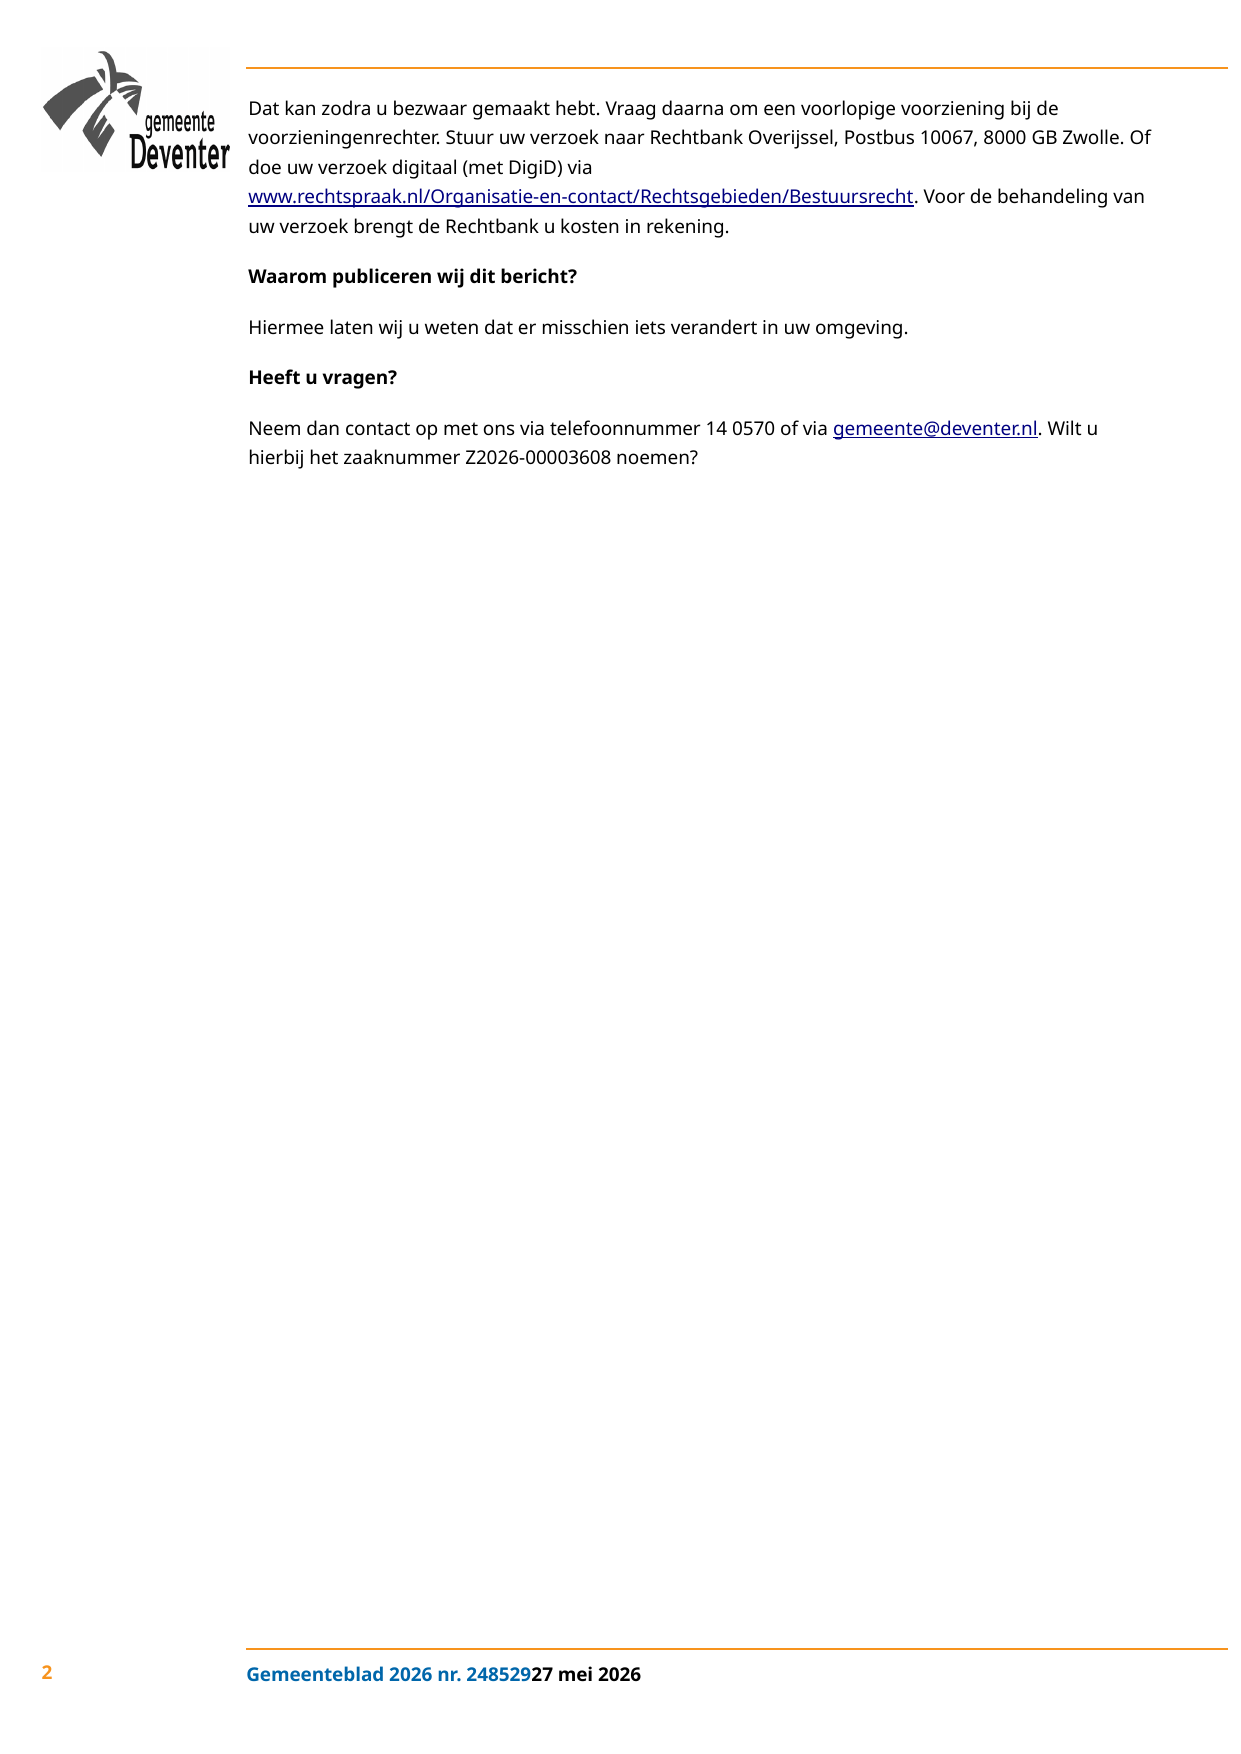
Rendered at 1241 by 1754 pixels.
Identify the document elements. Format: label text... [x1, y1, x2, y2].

text Hiermee laten wij u weten dat er misschien iets verandert in uw omgeving. [248, 314, 1152, 340]
text Waarom publiceren wij dit bericht? [248, 263, 1152, 289]
text Neem dan contact op met ons via telefoonnummer 14 0570 of via gemeente@deventer.nl. Wilt u hierbij het zaaknummer Z2026-00003608 noemen? [248, 415, 1152, 470]
text Heeft u vragen? [248, 364, 1152, 390]
text Dat kan zodra u bezwaar gemaakt hebt. Vraag daarna om een voorlopige voorziening bij de voorzieningenrechter. Stuur uw verzoek naar Rechtbank Overijssel, Postbus 10067, 8000 GB Zwolle. Of doe uw verzoek digitaal (met DigiD) via www.rechtspraak.nl/Organisatie-en-contact/Rechtsgebieden/Bestuursrecht. Voor de behandeling van uw verzoek brengt de Rechtbank u kosten in rekening. [248, 95, 1152, 239]
picture [41, 47, 231, 172]
